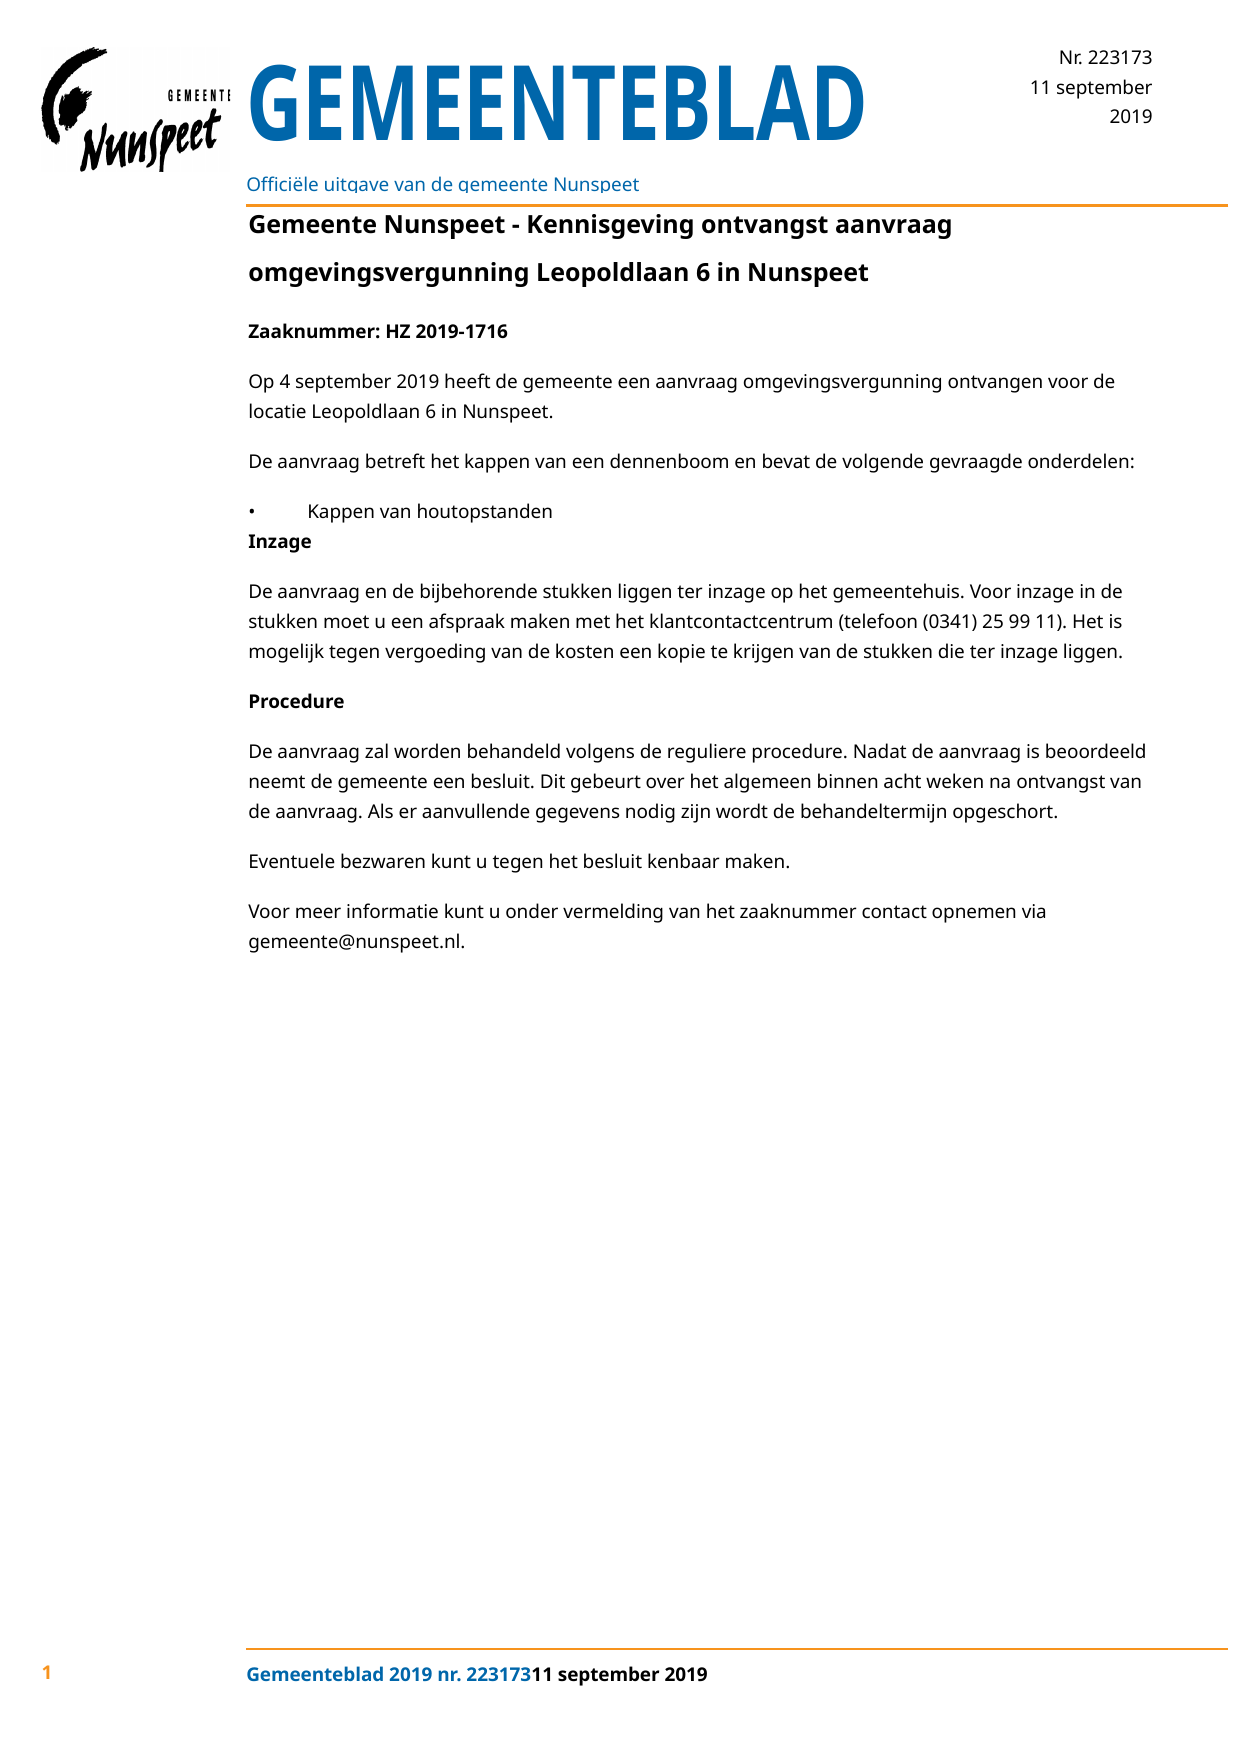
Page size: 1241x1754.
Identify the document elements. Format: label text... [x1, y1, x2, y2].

picture [41, 47, 231, 172]
text Procedure [248, 688, 1152, 714]
text Voor meer informatie kunt u onder vermelding van het zaaknummer contact opnemen via gemeente@nunspeet.nl. [248, 899, 1152, 954]
text De aanvraag zal worden behandeld volgens de reguliere procedure. Nadat de aanvraag is beoordeeld neemt de gemeente een besluit. Dit gebeurt over het algemeen binnen acht weken na ontvangst van de aanvraag. Als er aanvullende gegevens nodig zijn wordt de behandeltermijn opgeschort. [248, 739, 1152, 824]
text De aanvraag en de bijbehorende stukken liggen ter inzage op het gemeentehuis. Voor inzage in de stukken moet u een afspraak maken met het klantcontactcentrum (telefoon (0341) 25 99 11). Het is mogelijk tegen vergoeding van de kosten een kopie te krijgen van de stukken die ter inzage liggen. [248, 579, 1152, 664]
text De aanvraag betreft het kappen van een dennenboom en bevat de volgende gevraagde onderdelen: [248, 448, 1152, 474]
list Kappen van houtopstanden [248, 499, 1152, 524]
text Eventuele bezwaren kunt u tegen het besluit kenbaar maken. [248, 848, 1152, 874]
text Inzage [248, 528, 1152, 554]
text Zaaknummer: HZ 2019-1716 [248, 318, 1152, 344]
text Op 4 september 2019 heeft de gemeente een aanvraag omgevingsvergunning ontvangen voor de locatie Leopoldlaan 6 in Nunspeet. [248, 368, 1152, 424]
text Gemeente Nunspeet - Kennisgeving ontvangst aanvraag omgevingsvergunning Leopoldlaan 6 in Nunspeet [248, 207, 1152, 288]
